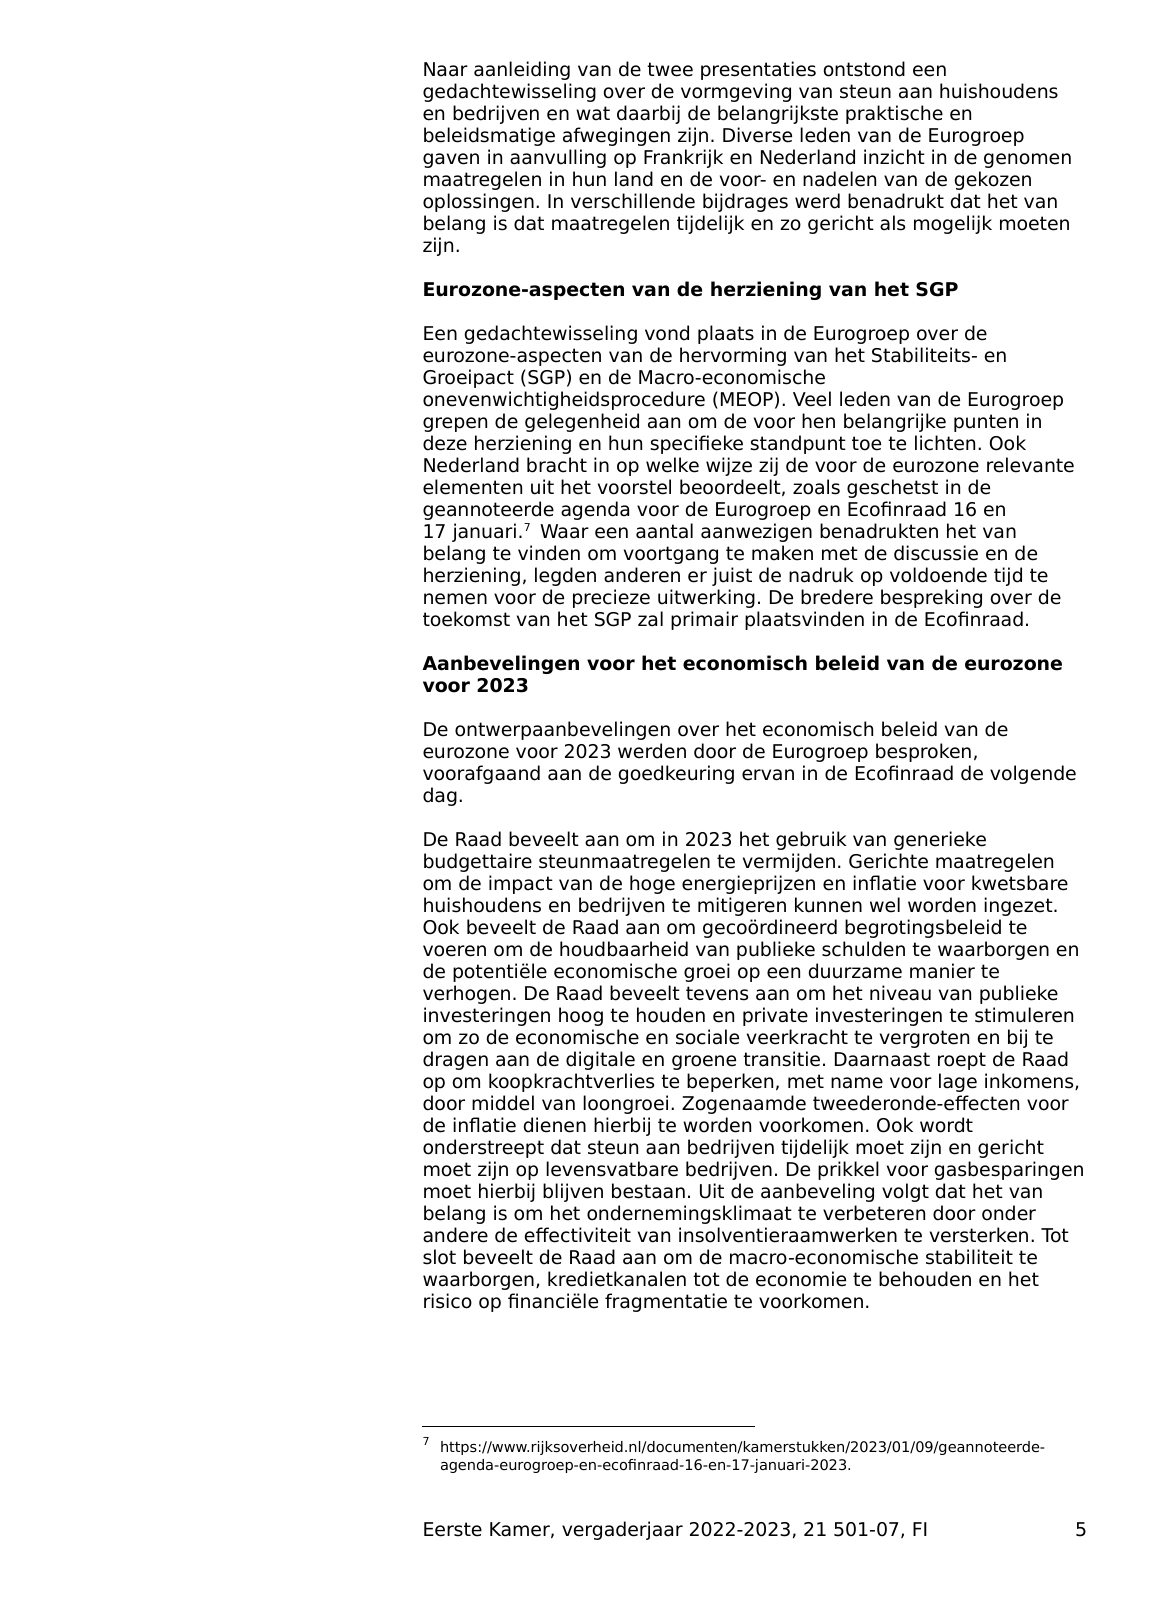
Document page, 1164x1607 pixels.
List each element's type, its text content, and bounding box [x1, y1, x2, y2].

text Een gedachtewisseling vond plaats in de Eurogroep over de eurozone-aspecten van de hervorming van het Stabiliteits- en Groeipact (SGP) en de Macro-economische onevenwichtigheidsprocedure (MEOP). Veel leden van de Eurogroep grepen de gelegenheid aan om de voor hen belangrijke punten in deze herziening en hun specifieke standpunt toe te lichten. Ook Nederland bracht in op welke wijze zij de voor de eurozone relevante elementen uit het voorstel beoordeelt, zoals geschetst in de geannoteerde agenda voor de Eurogroep en Ecofinraad 16 en 17 januari. Waar een aantal aanwezigen benadrukten het van belang te vinden om voortgang te maken met de discussie en de herziening, legden anderen er juist de nadruk op voldoende tijd te nemen voor de precieze uitwerking. De bredere bespreking over de toekomst van het SGP zal primair plaatsvinden in de Ecofinraad. [422, 323, 1087, 631]
subtitle Aanbevelingen voor het economisch beleid van de eurozone voor 2023 [422, 653, 1087, 697]
text https://www.rijksoverheid.nl/documenten/kamerstukken/2023/01/09/geannoteerde-agenda-eurogroep-en-ecofinraad-16-en-17-januari-2023. [422, 1435, 1087, 1474]
text De ontwerpaanbevelingen over het economisch beleid van de eurozone voor 2023 werden door de Eurogroep besproken, voorafgaand aan de goedkeuring ervan in de Ecofinraad de volgende dag. [422, 719, 1087, 807]
text De Raad beveelt aan om in 2023 het gebruik van generieke budgettaire steunmaatregelen te vermijden. Gerichte maatregelen om de impact van de hoge energieprijzen en inflatie voor kwetsbare huishoudens en bedrijven te mitigeren kunnen wel worden ingezet. Ook beveelt de Raad aan om gecoördineerd begrotingsbeleid te voeren om de houdbaarheid van publieke schulden te waarborgen en de potentiële economische groei op een duurzame manier te verhogen. De Raad beveelt tevens aan om het niveau van publieke investeringen hoog te houden en private investeringen te stimuleren om zo de economische en sociale veerkracht te vergroten en bij te dragen aan de digitale en groene transitie. Daarnaast roept de Raad op om koopkrachtverlies te beperken, met name voor lage inkomens, door middel van loongroei. Zogenaamde tweederonde-effecten voor de inflatie dienen hierbij te worden voorkomen. Ook wordt onderstreept dat steun aan bedrijven tijdelijk moet zijn en gericht moet zijn op levensvatbare bedrijven. De prikkel voor gasbesparingen moet hierbij blijven bestaan. Uit de aanbeveling volgt dat het van belang is om het ondernemingsklimaat te verbeteren door onder andere de effectiviteit van insolventieraamwerken te versterken. Tot slot beveelt de Raad aan om de macro-economische stabiliteit te waarborgen, kredietkanalen tot de economie te behouden en het risico op financiële fragmentatie te voorkomen. [422, 829, 1087, 1313]
text Naar aanleiding van de twee presentaties ontstond een gedachtewisseling over de vormgeving van steun aan huishoudens en bedrijven en wat daarbij de belangrijkste praktische en beleidsmatige afwegingen zijn. Diverse leden van de Eurogroep gaven in aanvulling op Frankrijk en Nederland inzicht in de genomen maatregelen in hun land en de voor- en nadelen van de gekozen oplossingen. In verschillende bijdrages werd benadrukt dat het van belang is dat maatregelen tijdelijk en zo gericht als mogelijk moeten zijn. [422, 59, 1087, 257]
subtitle Eurozone-aspecten van de herziening van het SGP [422, 279, 1087, 301]
